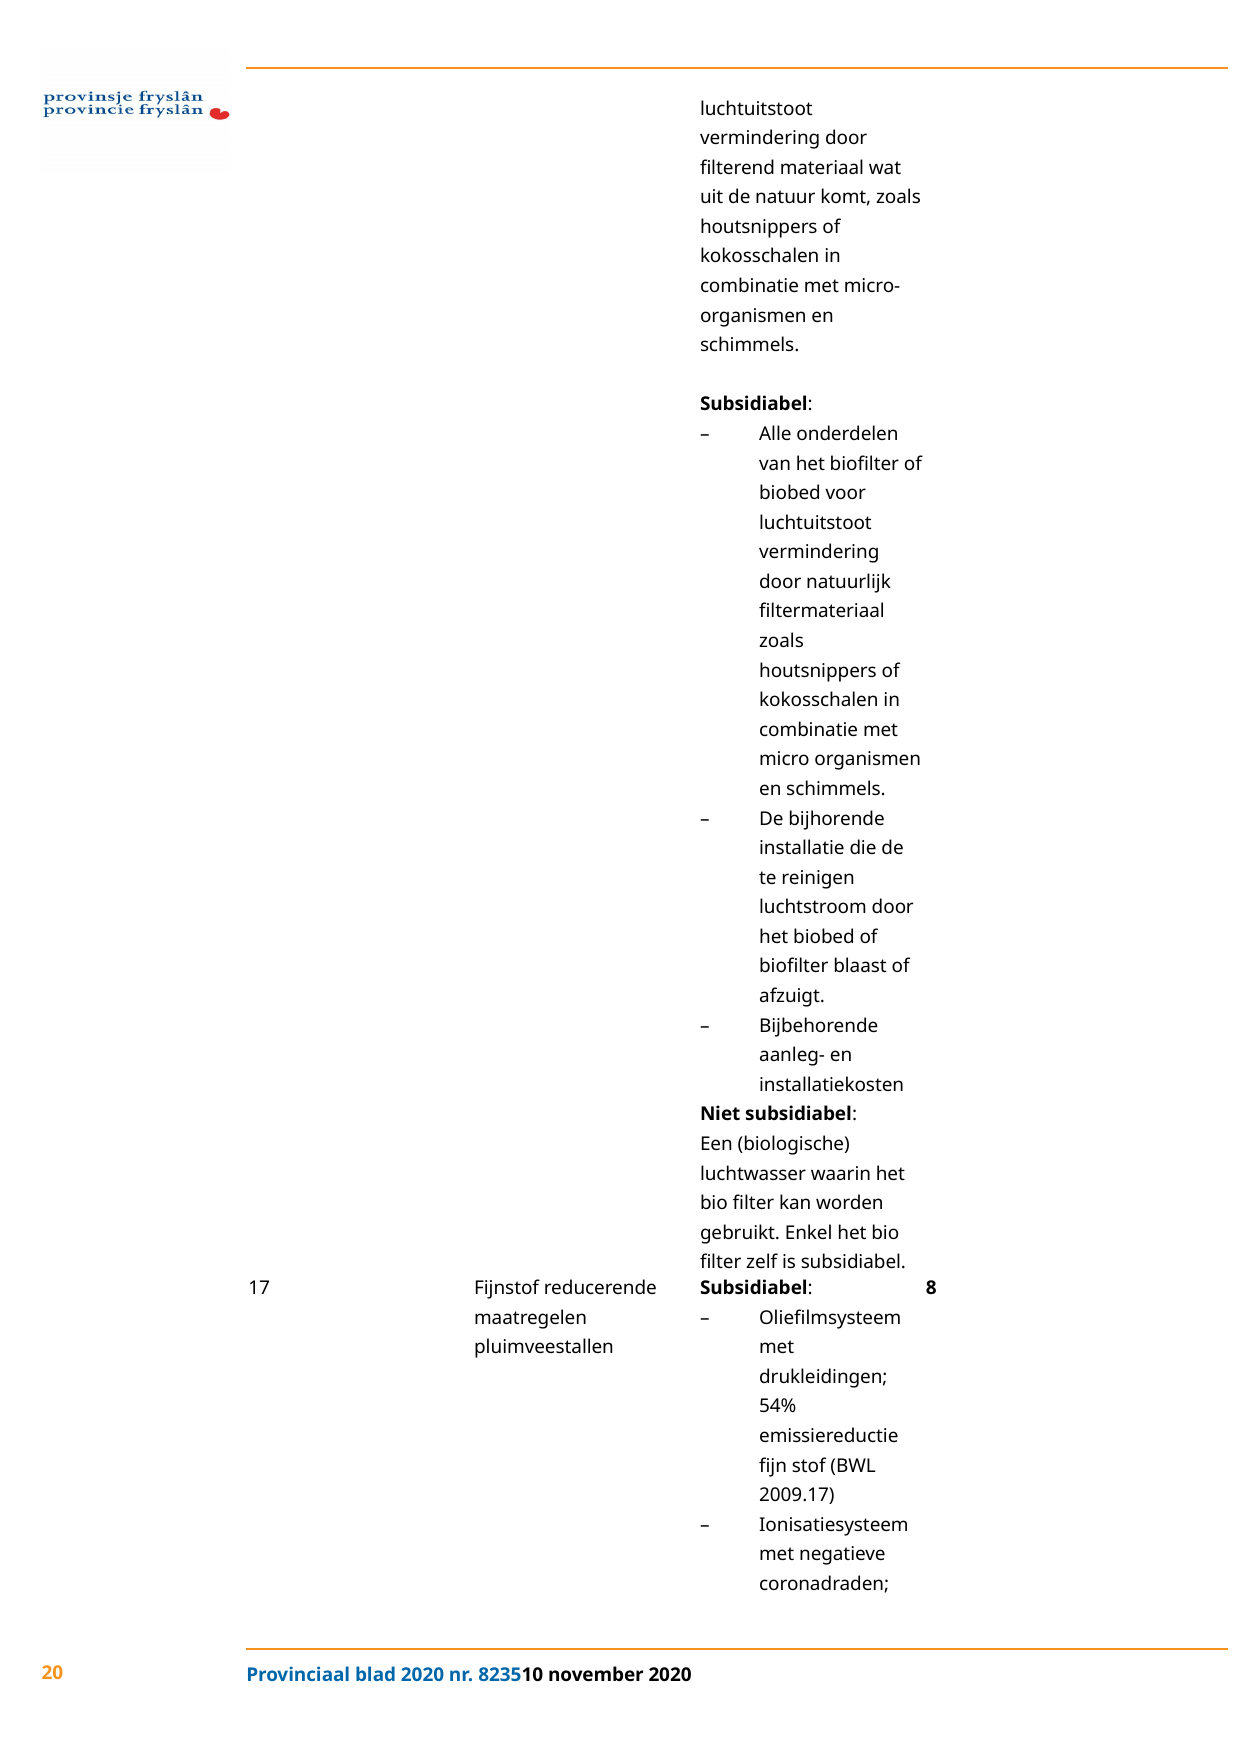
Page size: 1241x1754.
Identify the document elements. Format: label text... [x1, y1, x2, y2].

table_cell luchtuitstoot vermindering door filterend materiaal wat uit de natuur komt, zoals houtsnippers of kokosschalen in combinatie met micro-organismen en schimmels. Subsidiabel: Alle onderdelen van het biofilter of biobed voor luchtuitstoot vermindering door natuurlijk filtermateriaal zoals houtsnippers of kokosschalen in combinatie met micro organismen en schimmels. De bijhorende installatie die de te reinigen luchtstroom door het biobed of biofilter blaast of afzuigt. Bijbehorende aanleg- en installatiekosten Niet subsidiabel: Een (biologische) luchtwasser waarin het bio filter kan worden gebruikt. Enkel het bio filter zelf is subsidiabel. [700, 95, 926, 1274]
table_cell Fijnstof reducerende maatregelen pluimveestallen [474, 1274, 700, 1596]
table_cell [926, 95, 1152, 1274]
table_cell [248, 95, 474, 1274]
table_cell Subsidiabel: Oliefilmsysteem met drukleidingen; 54% emissiereductie fijn stof (BWL 2009.17) Ionisatiesysteem met negatieve coronadraden; [700, 1274, 926, 1596]
table_cell [474, 95, 700, 1274]
table_cell 17 [248, 1274, 474, 1596]
picture [41, 47, 231, 172]
table_cell 8 [926, 1274, 1152, 1596]
